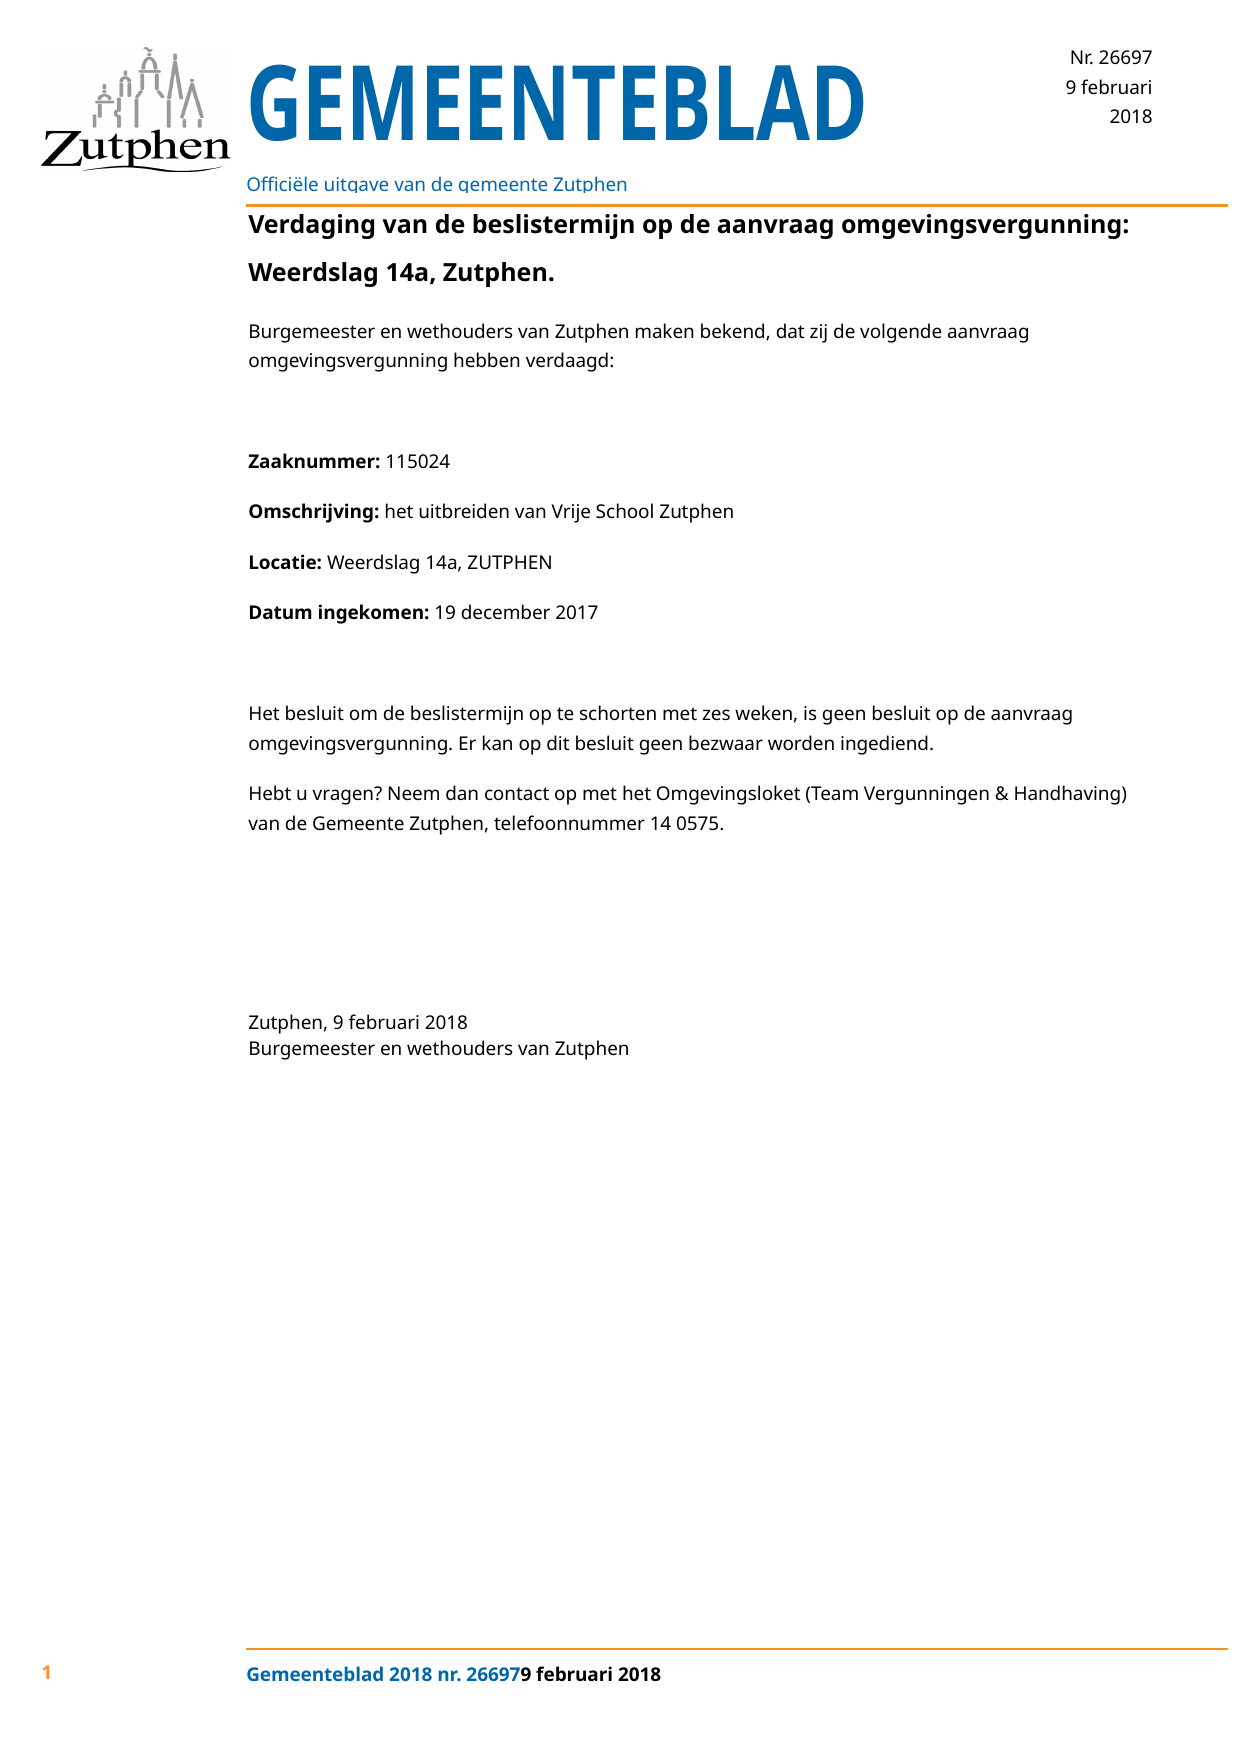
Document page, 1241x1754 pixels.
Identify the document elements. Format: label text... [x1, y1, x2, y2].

picture [41, 47, 231, 172]
text Zaaknummer: 115024 [248, 448, 1152, 474]
text Burgemeester en wethouders van Zutphen [248, 1035, 1152, 1061]
text Burgemeester en wethouders van Zutphen maken bekend, dat zij de volgende aanvraag omgevingsvergunning hebben verdaagd: [248, 318, 1152, 373]
text Verdaging van de beslistermijn op de aanvraag omgevingsvergunning: Weerdslag 14a, Zutphen. [248, 207, 1152, 288]
text Zutphen, 9 februari 2018 [248, 1009, 1152, 1035]
text Locatie: Weerdslag 14a, ZUTPHEN [248, 549, 1152, 575]
text Hebt u vragen? Neem dan contact op met het Omgevingsloket (Team Vergunningen & Handhaving) van de Gemeente Zutphen, telefoonnummer 14 0575. [248, 780, 1152, 836]
text Het besluit om de beslistermijn op te schorten met zes weken, is geen besluit op de aanvraag omgevingsvergunning. Er kan op dit besluit geen bezwaar worden ingediend. [248, 700, 1152, 756]
text Omschrijving: het uitbreiden van Vrije School Zutphen [248, 499, 1152, 524]
text Datum ingekomen: 19 december 2017 [248, 599, 1152, 625]
